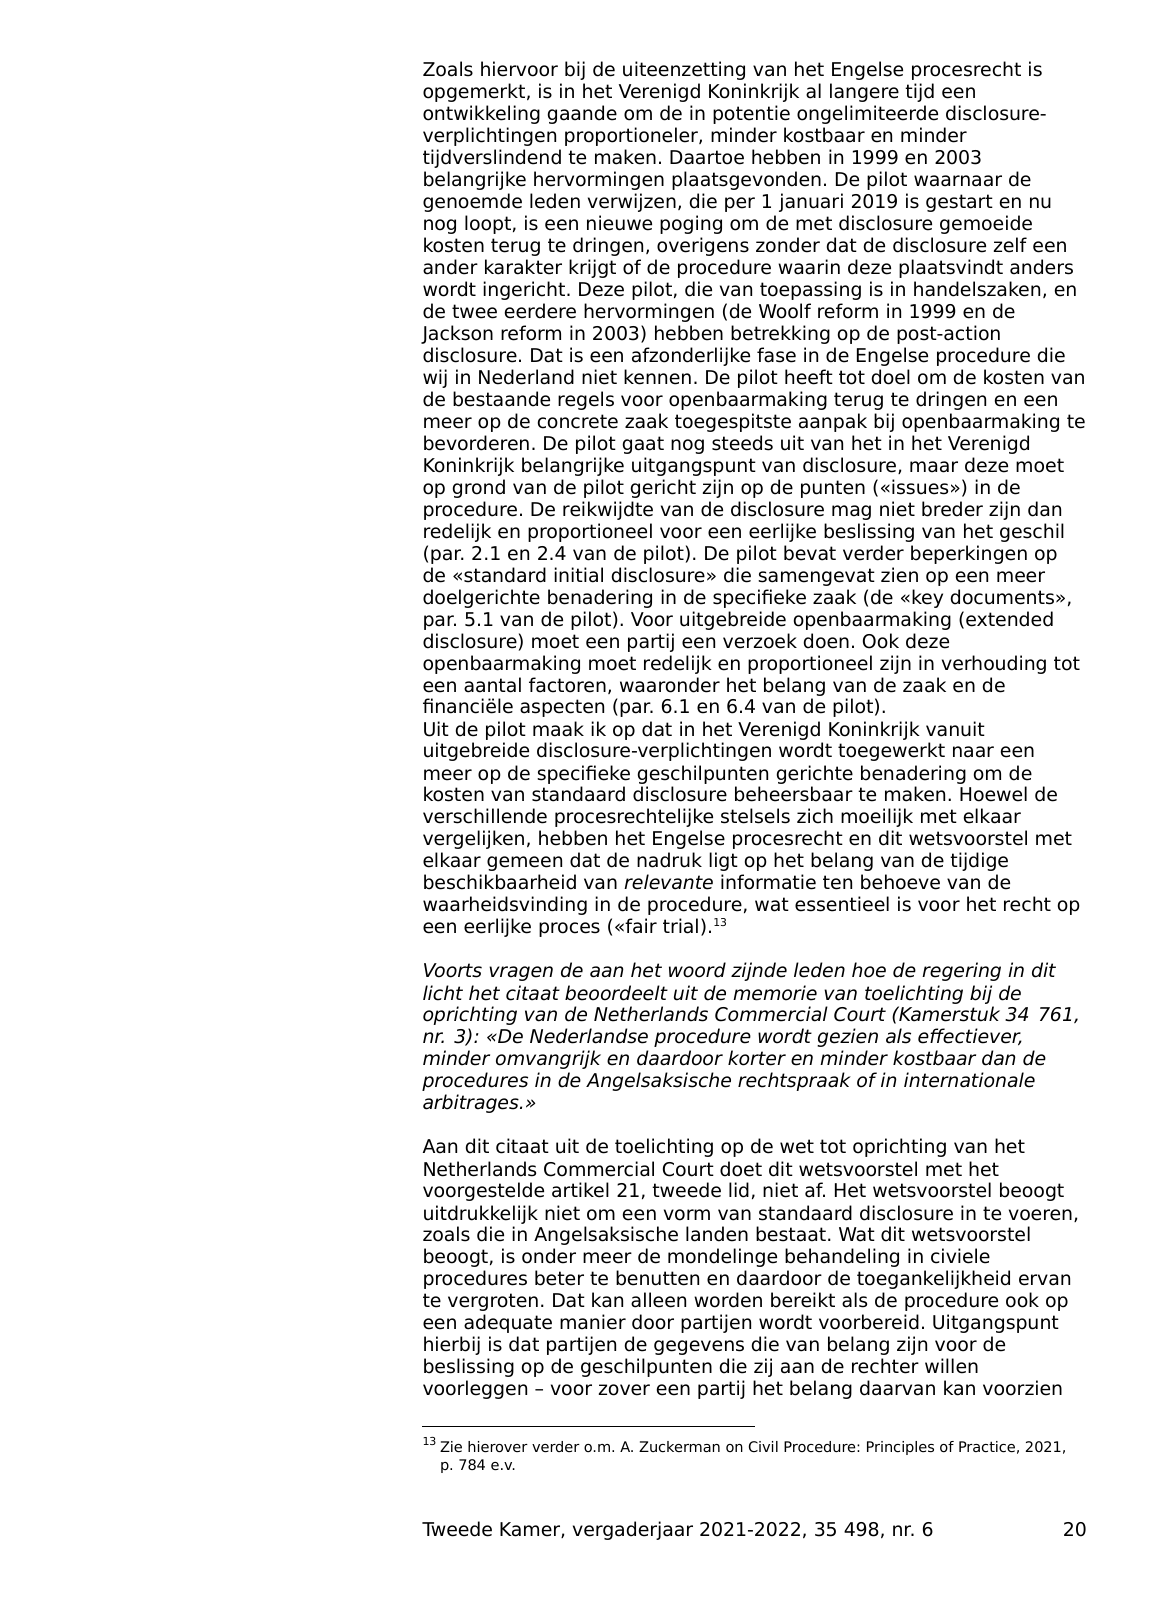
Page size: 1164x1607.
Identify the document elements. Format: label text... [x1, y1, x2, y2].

text Zie hierover verder o.m. A. Zuckerman on Civil Procedure: Principles of Practice, 2021, p. 784 e.v. [422, 1435, 1087, 1474]
text Zoals hiervoor bij de uiteenzetting van het Engelse procesrecht is opgemerkt, is in het Verenigd Koninkrijk al langere tijd een ontwikkeling gaande om de in potentie ongelimiteerde disclosure-verplichtingen proportioneler, minder kostbaar en minder tijdverslindend te maken. Daartoe hebben in 1999 en 2003 belangrijke hervormingen plaatsgevonden. De pilot waarnaar de genoemde leden verwijzen, die per 1 januari 2019 is gestart en nu nog loopt, is een nieuwe poging om de met disclosure gemoeide kosten terug te dringen, overigens zonder dat de disclosure zelf een ander karakter krijgt of de procedure waarin deze plaatsvindt anders wordt ingericht. Deze pilot, die van toepassing is in handelszaken, en de twee eerdere hervormingen (de Woolf reform in 1999 en de Jackson reform in 2003) hebben betrekking op de post-action disclosure. Dat is een afzonderlijke fase in de Engelse procedure die wij in Nederland niet kennen. De pilot heeft tot doel om de kosten van de bestaande regels voor openbaarmaking terug te dringen en een meer op de concrete zaak toegespitste aanpak bij openbaarmaking te bevorderen. De pilot gaat nog steeds uit van het in het Verenigd Koninkrijk belangrijke uitgangspunt van disclosure, maar deze moet op grond van de pilot gericht zijn op de punten («issues») in de procedure. De reikwijdte van de disclosure mag niet breder zijn dan redelijk en proportioneel voor een eerlijke beslissing van het geschil (par. 2.1 en 2.4 van de pilot). De pilot bevat verder beperkingen op de «standard initial disclosure» die samengevat zien op een meer doelgerichte benadering in de specifieke zaak (de «key documents», par. 5.1 van de pilot). Voor uitgebreide openbaarmaking (extended disclosure) moet een partij een verzoek doen. Ook deze openbaarmaking moet redelijk en proportioneel zijn in verhouding tot een aantal factoren, waaronder het belang van de zaak en de financiële aspecten (par. 6.1 en 6.4 van de pilot). [422, 59, 1087, 718]
text Aan dit citaat uit de toelichting op de wet tot oprichting van het Netherlands Commercial Court doet dit wetsvoorstel met het voorgestelde artikel 21, tweede lid, niet af. Het wetsvoorstel beoogt uitdrukkelijk niet om een vorm van standaard disclosure in te voeren, zoals die in Angelsaksische landen bestaat. Wat dit wetsvoorstel beoogt, is onder meer de mondelinge behandeling in civiele procedures beter te benutten en daardoor de toegankelijkheid ervan te vergroten. Dat kan alleen worden bereikt als de procedure ook op een adequate manier door partijen wordt voorbereid. Uitgangspunt hierbij is dat partijen de gegevens die van belang zijn voor de beslissing op de geschilpunten die zij aan de rechter willen voorleggen – voor zover een partij het belang daarvan kan voorzien [422, 1136, 1087, 1400]
text Uit de pilot maak ik op dat in het Verenigd Koninkrijk vanuit uitgebreide disclosure-verplichtingen wordt toegewerkt naar een meer op de specifieke geschilpunten gerichte benadering om de kosten van standaard disclosure beheersbaar te maken. Hoewel de verschillende procesrechtelijke stelsels zich moeilijk met elkaar vergelijken, hebben het Engelse procesrecht en dit wetsvoorstel met elkaar gemeen dat de nadruk ligt op het belang van de tijdige beschikbaarheid van relevante informatie ten behoeve van de waarheidsvinding in de procedure, wat essentieel is voor het recht op een eerlijke proces («fair trial). [422, 718, 1087, 938]
text Voorts vragen de aan het woord zijnde leden hoe de regering in dit licht het citaat beoordeelt uit de memorie van toelichting bij de oprichting van de Netherlands Commercial Court (Kamerstuk 34 761, nr. 3): «De Nederlandse procedure wordt gezien als effectiever, minder omvangrijk en daardoor korter en minder kostbaar dan de procedures in de Angelsaksische rechtspraak of in internationale arbitrages.» [422, 960, 1087, 1114]
